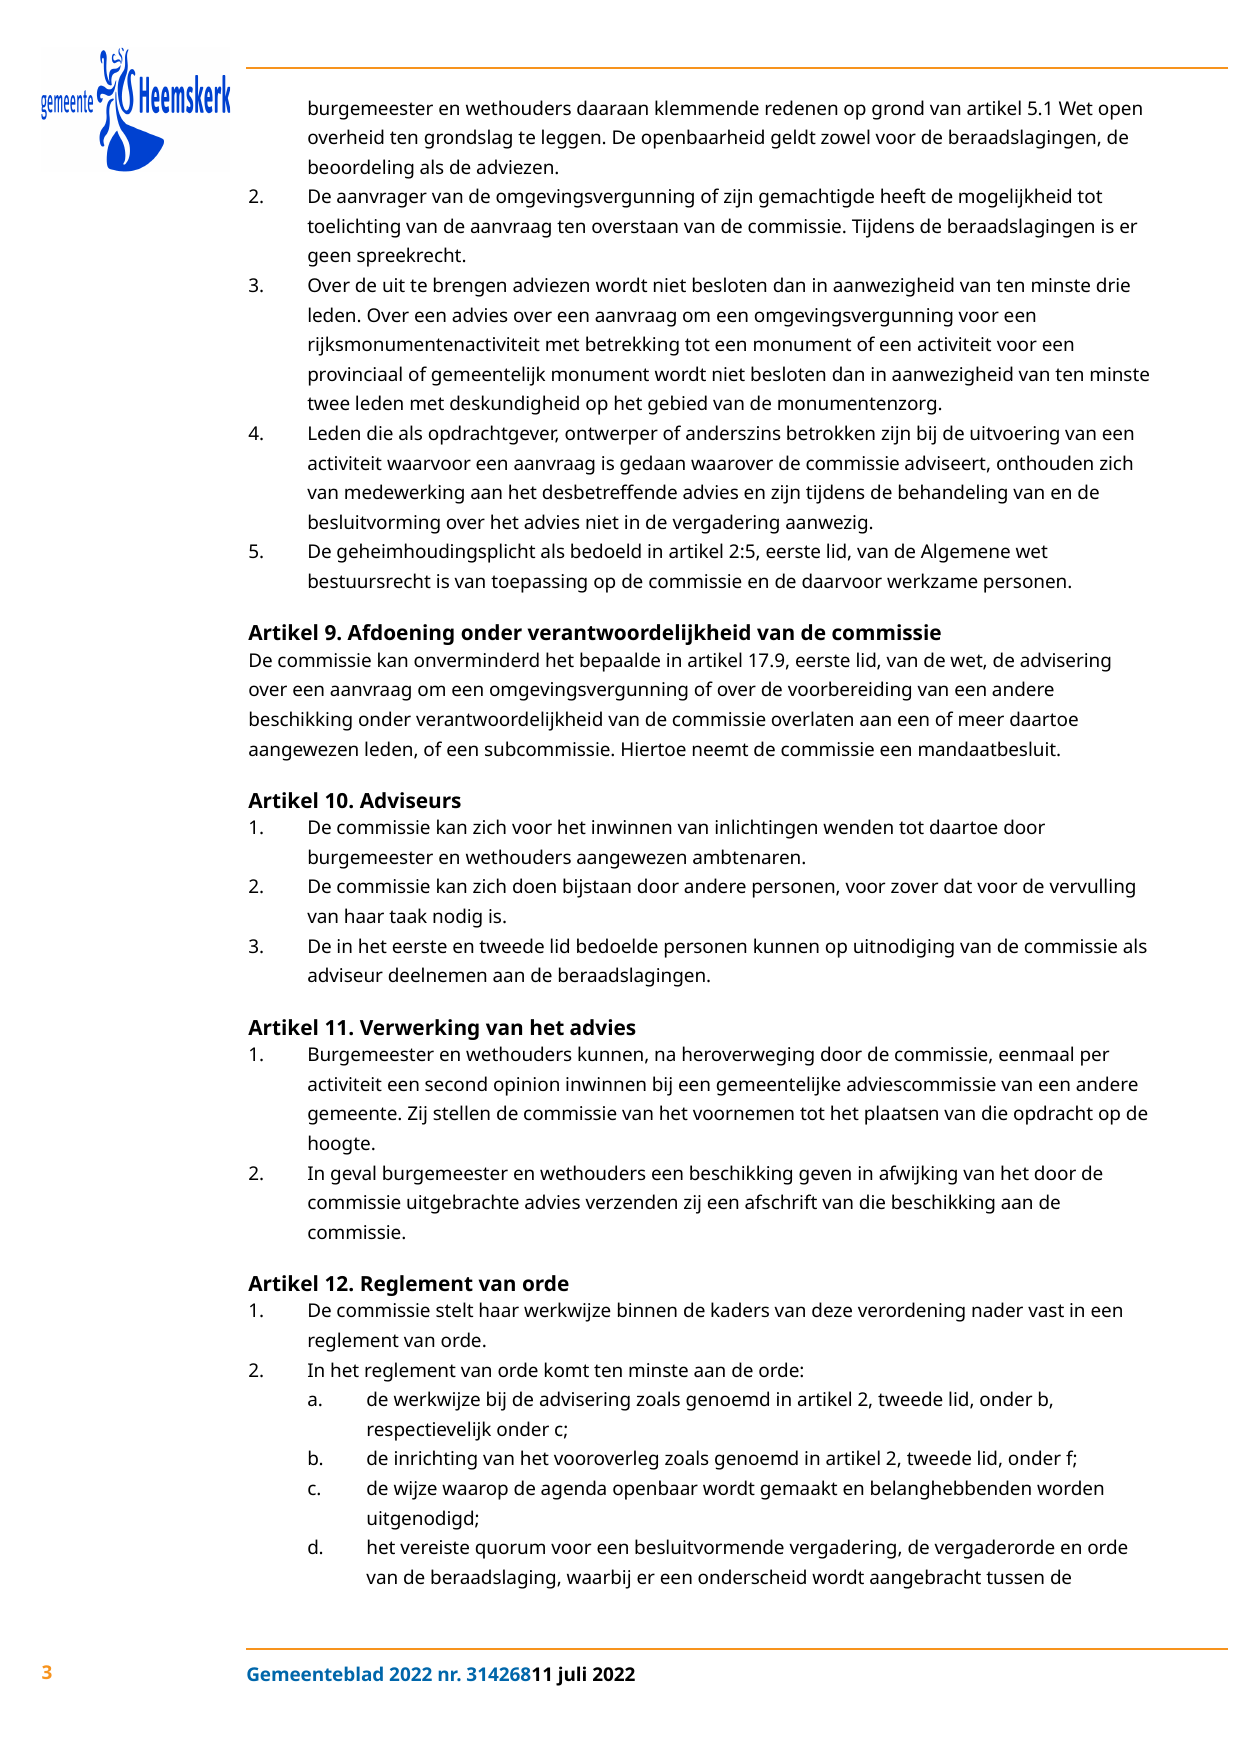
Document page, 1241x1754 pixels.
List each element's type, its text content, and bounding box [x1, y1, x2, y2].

list Leden die als opdrachtgever, ontwerper of anderszins betrokken zijn bij de uitvoering van een activiteit waarvoor een aanvraag is gedaan waarover de commissie adviseert, onthouden zich van medewerking aan het desbetreffende advies en zijn tijdens de behandeling van en de besluitvorming over het advies niet in de vergadering aanwezig. [248, 420, 1152, 535]
list de inrichting van het vooroverleg zoals genoemd in artikel 2, tweede lid, onder f; [307, 1446, 1152, 1471]
list Burgemeester en wethouders kunnen, na heroverweging door de commissie, eenmaal per activiteit een second opinion inwinnen bij een gemeentelijke adviescommissie van een andere gemeente. Zij stellen de commissie van het voornemen tot het plaatsen van die opdracht op de hoogte. [248, 1041, 1152, 1156]
text De commissie kan onverminderd het bepaalde in artikel 17.9, eerste lid, van de wet, de advisering over een aanvraag om een omgevingsvergunning of over de voorbereiding van een andere beschikking onder verantwoordelijkheid van de commissie overlaten aan een of meer daartoe aangewezen leden, of een subcommissie. Hiertoe neemt de commissie een mandaatbesluit. [248, 647, 1152, 761]
list burgemeester en wethouders daaraan klemmende redenen op grond van artikel 5.1 Wet open overheid ten grondslag te leggen. De openbaarheid geldt zowel voor de beraadslagingen, de beoordeling als de adviezen. [248, 95, 1152, 180]
list De in het eerste en tweede lid bedoelde personen kunnen op uitnodiging van de commissie als adviseur deelnemen aan de beraadslagingen. [248, 933, 1152, 988]
text Artikel 9. Afdoening onder verantwoordelijkheid van de commissie [248, 618, 1152, 647]
list Over de uit te brengen adviezen wordt niet besloten dan in aanwezigheid van ten minste drie leden. Over een advies over een aanvraag om een omgevingsvergunning voor een rijksmonumentenactiviteit met betrekking tot een monument of een activiteit voor een provinciaal of gemeentelijk monument wordt niet besloten dan in aanwezigheid van ten minste twee leden met deskundigheid op het gebied van de monumentenzorg. [248, 272, 1152, 416]
list De aanvrager van de omgevingsvergunning of zijn gemachtigde heeft de mogelijkheid tot toelichting van de aanvraag ten overstaan van de commissie. Tijdens de beraadslagingen is er geen spreekrecht. [248, 183, 1152, 268]
list In geval burgemeester en wethouders een beschikking geven in afwijking van het door de commissie uitgebrachte advies verzenden zij een afschrift van die beschikking aan de commissie. [248, 1160, 1152, 1244]
list de werkwijze bij de advisering zoals genoemd in artikel 2, tweede lid, onder b, respectievelijk onder c; [307, 1386, 1152, 1442]
text Artikel 12. Reglement van orde [248, 1269, 1152, 1298]
list In het reglement van orde komt ten minste aan de orde: [248, 1357, 1152, 1383]
list De geheimhoudingsplicht als bedoeld in artikel 2:5, eerste lid, van de Algemene wet bestuursrecht is van toepassing op de commissie en de daarvoor werkzame personen. [248, 538, 1152, 594]
text Artikel 11. Verwerking van het advies [248, 1013, 1152, 1041]
list De commissie stelt haar werkwijze binnen de kaders van deze verordening nader vast in een reglement van orde. [248, 1298, 1152, 1353]
list De commissie kan zich voor het inwinnen van inlichtingen wenden tot daartoe door burgemeester en wethouders aangewezen ambtenaren. [248, 814, 1152, 870]
list De commissie kan zich doen bijstaan door andere personen, voor zover dat voor de vervulling van haar taak nodig is. [248, 874, 1152, 929]
text Artikel 10. Adviseurs [248, 786, 1152, 814]
picture [41, 47, 231, 172]
list het vereiste quorum voor een besluitvormende vergadering, de vergaderorde en orde van de beraadslaging, waarbij er een onderscheid wordt aangebracht tussen de [307, 1534, 1152, 1590]
list de wijze waarop de agenda openbaar wordt gemaakt en belanghebbenden worden uitgenodigd; [307, 1475, 1152, 1531]
